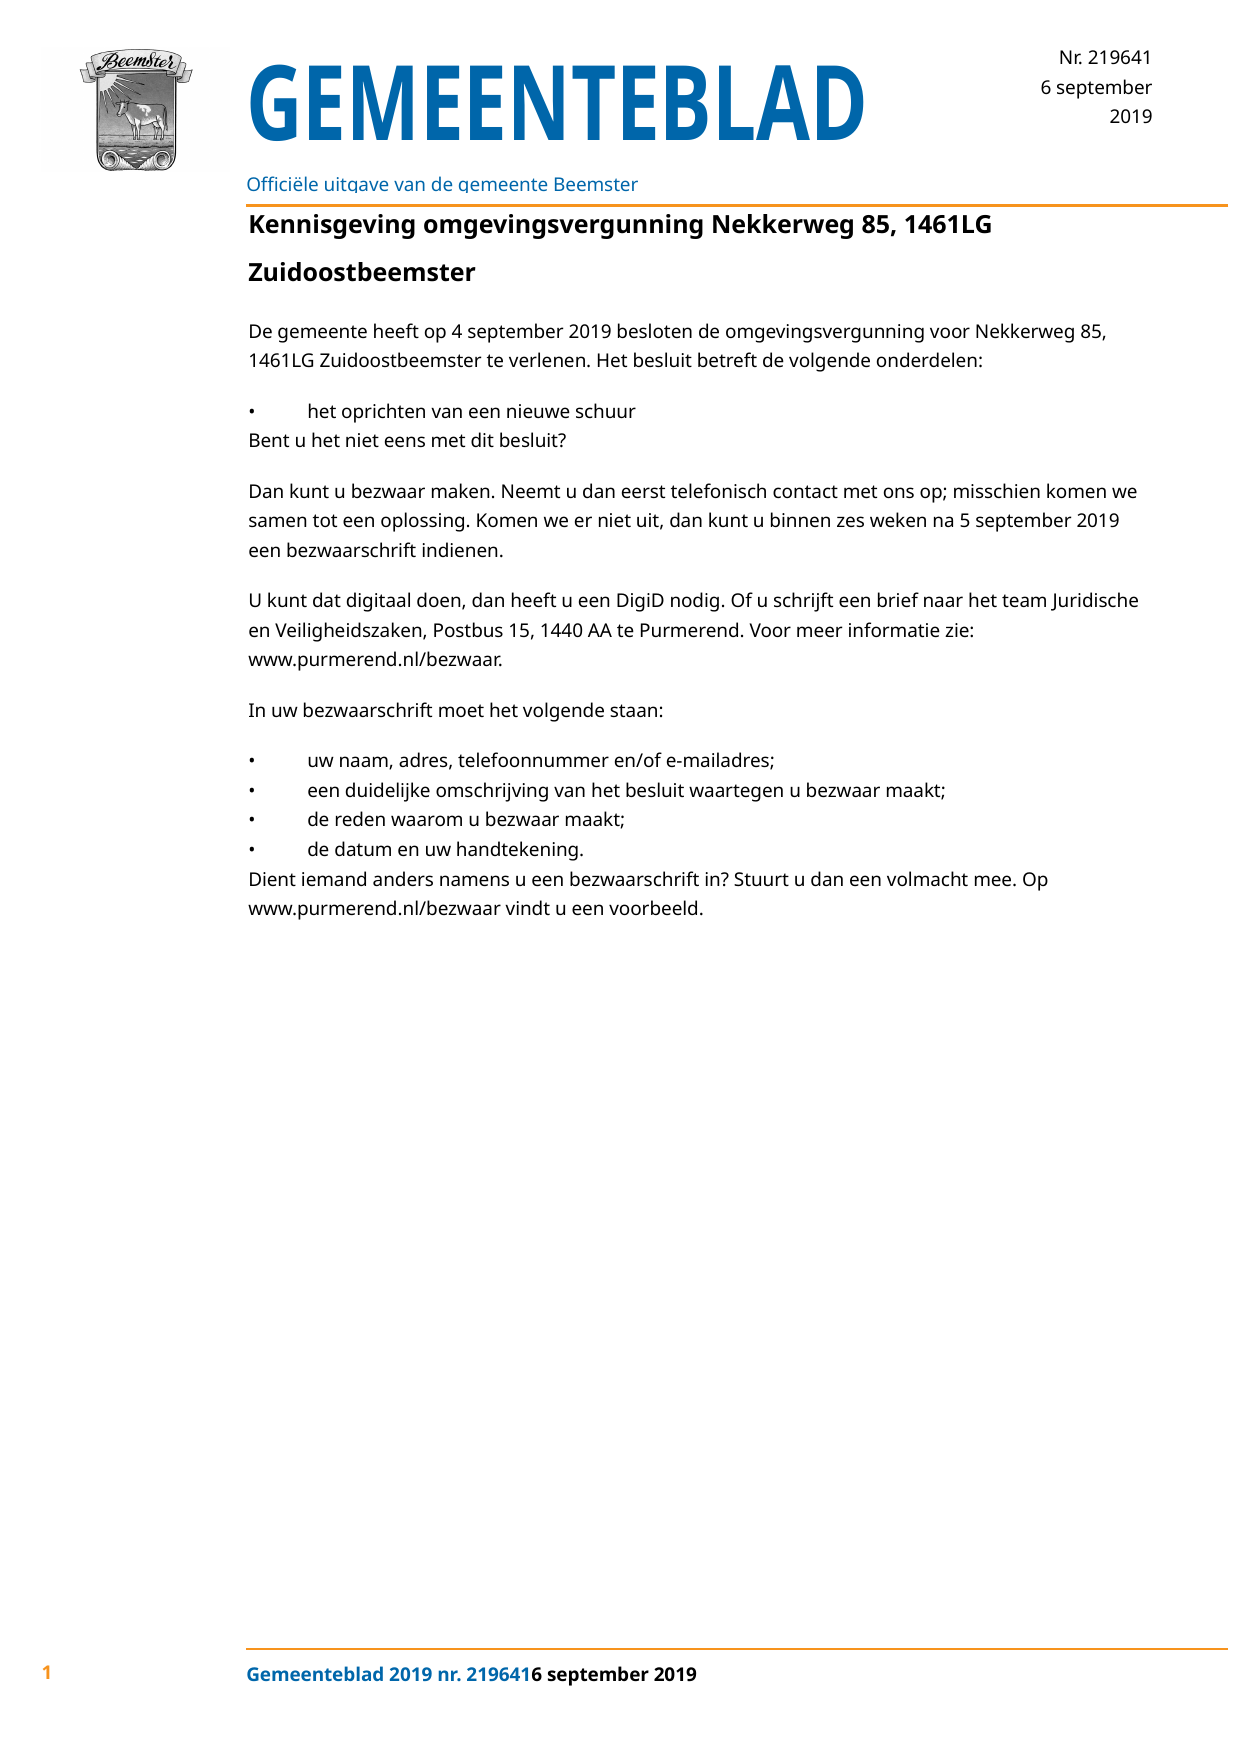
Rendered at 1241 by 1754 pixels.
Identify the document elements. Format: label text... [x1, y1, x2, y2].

list de datum en uw handtekening. [248, 836, 1152, 862]
list de reden waarom u bezwaar maakt; [248, 807, 1152, 832]
list een duidelijke omschrijving van het besluit waartegen u bezwaar maakt; [248, 777, 1152, 803]
text De gemeente heeft op 4 september 2019 besloten de omgevingsvergunning voor Nekkerweg 85, 1461LG Zuidoostbeemster te verlenen. Het besluit betreft de volgende onderdelen: [248, 318, 1152, 373]
text In uw bezwaarschrift moet het volgende staan: [248, 697, 1152, 723]
text Bent u het niet eens met dit besluit? [248, 427, 1152, 453]
picture [41, 47, 231, 172]
text Kennisgeving omgevingsvergunning Nekkerweg 85, 1461LG Zuidoostbeemster [248, 207, 1152, 288]
list het oprichten van een nieuwe schuur [248, 398, 1152, 424]
list uw naam, adres, telefoonnummer en/of e-mailadres; [248, 747, 1152, 773]
text Dan kunt u bezwaar maken. Neemt u dan eerst telefonisch contact met ons op; misschien komen we samen tot een oplossing. Komen we er niet uit, dan kunt u binnen zes weken na 5 september 2019 een bezwaarschrift indienen. [248, 478, 1152, 563]
text U kunt dat digitaal doen, dan heeft u een DigiD nodig. Of u schrijft een brief naar het team Juridische en Veiligheidszaken, Postbus 15, 1440 AA te Purmerend. Voor meer informatie zie: www.purmerend.nl/bezwaar. [248, 587, 1152, 672]
text Dient iemand anders namens u een bezwaarschrift in? Stuurt u dan een volmacht mee. Op www.purmerend.nl/bezwaar vindt u een voorbeeld. [248, 866, 1152, 921]
